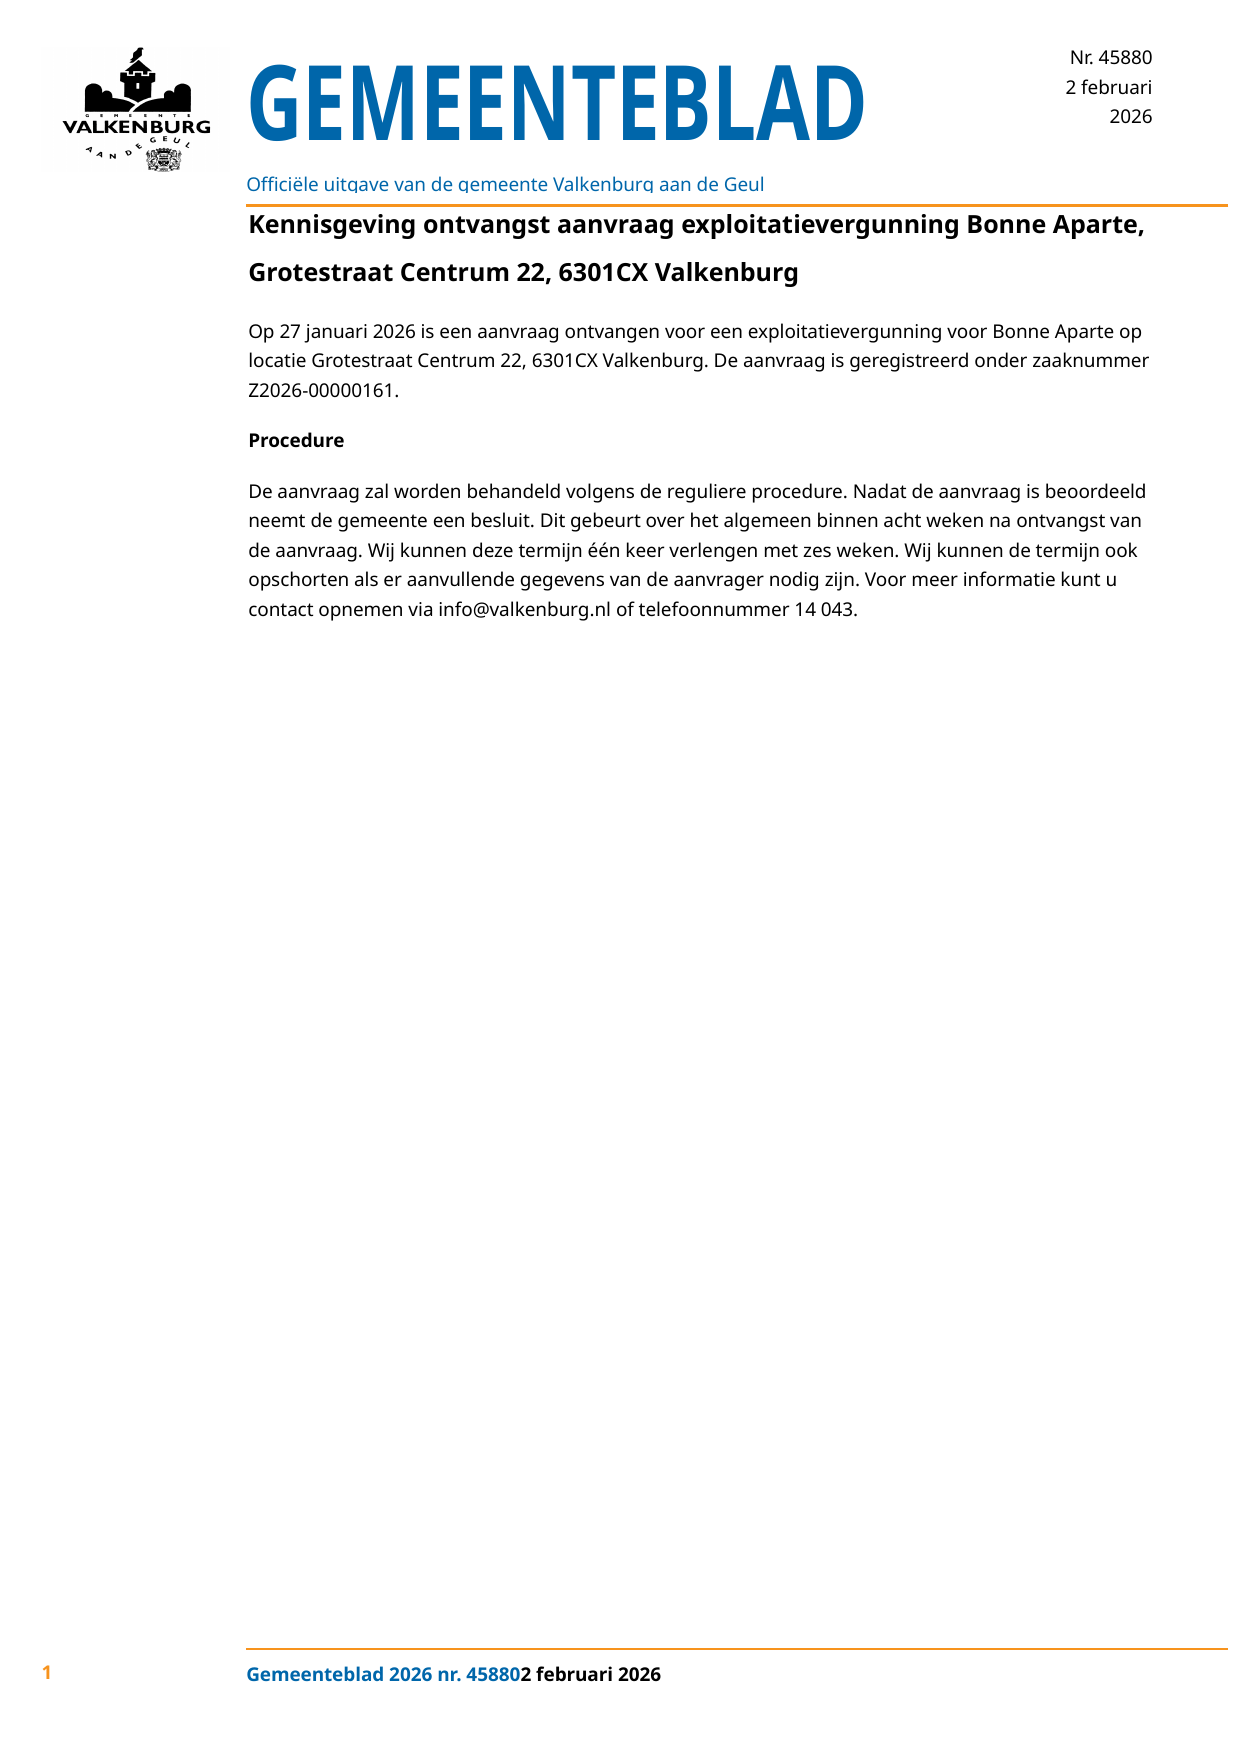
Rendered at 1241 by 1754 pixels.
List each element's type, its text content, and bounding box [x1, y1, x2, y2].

picture [41, 47, 231, 172]
text Kennisgeving ontvangst aanvraag exploitatievergunning Bonne Aparte, Grotestraat Centrum 22, 6301CX Valkenburg [248, 207, 1152, 288]
text Procedure [248, 427, 1152, 453]
text De aanvraag zal worden behandeld volgens de reguliere procedure. Nadat de aanvraag is beoordeeld neemt de gemeente een besluit. Dit gebeurt over het algemeen binnen acht weken na ontvangst van de aanvraag. Wij kunnen deze termijn één keer verlengen met zes weken. Wij kunnen de termijn ook opschorten als er aanvullende gegevens van de aanvrager nodig zijn. Voor meer informatie kunt u contact opnemen via info@valkenburg.nl of telefoonnummer 14 043. [248, 478, 1152, 622]
text Op 27 januari 2026 is een aanvraag ontvangen voor een exploitatievergunning voor Bonne Aparte op locatie Grotestraat Centrum 22, 6301CX Valkenburg. De aanvraag is geregistreerd onder zaaknummer Z2026-00000161. [248, 318, 1152, 403]
